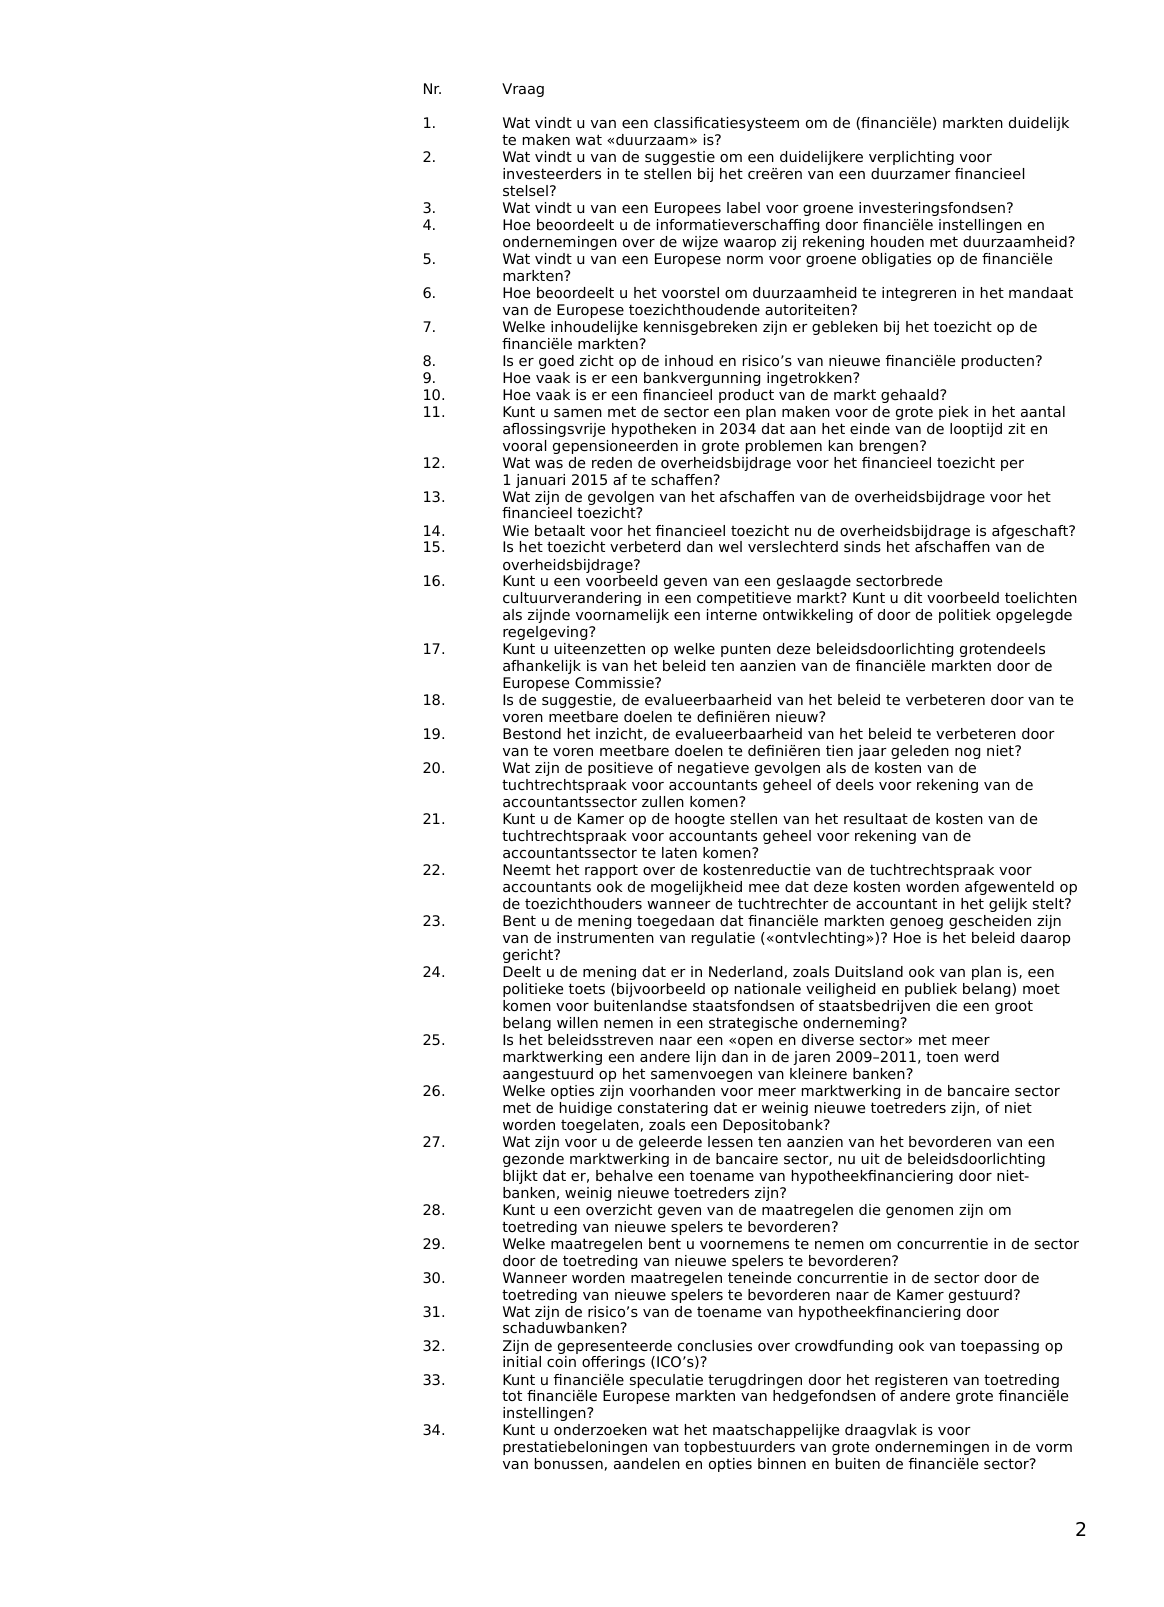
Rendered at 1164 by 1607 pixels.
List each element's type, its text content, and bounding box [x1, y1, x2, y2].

table_cell 16. [422, 573, 496, 641]
table_cell 21. [422, 811, 496, 862]
table_cell Is de suggestie, de evalueerbaarheid van het beleid te verbeteren door van te voren meetbare doelen te definiëren nieuw? [496, 692, 1087, 726]
table_cell Bent u de mening toegedaan dat financiële markten genoeg gescheiden zijn van de instrumenten van regulatie («ontvlechting»)? Hoe is het beleid daarop gericht? [496, 913, 1087, 964]
table_cell Wat zijn de positieve of negatieve gevolgen als de kosten van de tuchtrechtspraak voor accountants geheel of deels voor rekening van de accountantssector zullen komen? [496, 760, 1087, 811]
table_cell 20. [422, 760, 496, 811]
table_cell 8. [422, 353, 496, 369]
table_cell 9. [422, 370, 496, 387]
table_cell Welke opties zijn voorhanden voor meer marktwerking in de bancaire sector met de huidige constatering dat er weinig nieuwe toetreders zijn, of niet worden toegelaten, zoals een Depositobank? [496, 1083, 1087, 1134]
table_cell Bestond het inzicht, de evalueerbaarheid van het beleid te verbeteren door van te voren meetbare doelen te definiëren tien jaar geleden nog niet? [496, 726, 1087, 760]
table_cell [422, 98, 496, 115]
table_cell 27. [422, 1134, 496, 1202]
table_cell Neemt het rapport over de kostenreductie van de tuchtrechtspraak voor accountants ook de mogelijkheid mee dat deze kosten worden afgewenteld op de toezichthouders wanneer de tuchtrechter de accountant in het gelijk stelt? [496, 862, 1087, 913]
table_cell 6. [422, 285, 496, 319]
table_cell Wat vindt u van de suggestie om een duidelijkere verplichting voor investeerders in te stellen bij het creëren van een duurzamer financieel stelsel? [496, 149, 1087, 200]
table_cell Kunt u een overzicht geven van de maatregelen die genomen zijn om toetreding van nieuwe spelers te bevorderen? [496, 1202, 1087, 1236]
table_cell Wat zijn de risico’s van de toename van hypotheekfinanciering door schaduwbanken? [496, 1304, 1087, 1337]
table_cell 5. [422, 251, 496, 285]
table_cell Deelt u de mening dat er in Nederland, zoals Duitsland ook van plan is, een politieke toets (bijvoorbeeld op nationale veiligheid en publiek belang) moet komen voor buitenlandse staatsfondsen of staatsbedrijven die een groot belang willen nemen in een strategische onderneming? [496, 964, 1087, 1032]
table_cell Is er goed zicht op de inhoud en risico’s van nieuwe financiële producten? [496, 353, 1087, 369]
table_cell Wat vindt u van een Europees label voor groene investeringsfondsen? [496, 200, 1087, 217]
table_cell 15. [422, 539, 496, 573]
table_cell 25. [422, 1032, 496, 1083]
table_cell 7. [422, 319, 496, 353]
table_cell 13. [422, 489, 496, 522]
table_cell 29. [422, 1236, 496, 1269]
table_cell 30. [422, 1270, 496, 1303]
table_cell Kunt u samen met de sector een plan maken voor de grote piek in het aantal aflossingsvrije hypotheken in 2034 dat aan het einde van de looptijd zit en vooral gepensioneerden in grote problemen kan brengen? [496, 404, 1087, 454]
table_cell 4. [422, 217, 496, 251]
table_cell 11. [422, 404, 496, 454]
table_header Vraag [496, 81, 1087, 98]
table_cell Kunt u onderzoeken wat het maatschappelijke draagvlak is voor prestatiebeloningen van topbestuurders van grote ondernemingen in de vorm van bonussen, aandelen en opties binnen en buiten de financiële sector? [496, 1422, 1087, 1473]
table_cell Kunt u financiële speculatie terugdringen door het registeren van toetreding tot financiële Europese markten van hedgefondsen of andere grote financiële instellingen? [496, 1371, 1087, 1422]
table_cell Wat was de reden de overheidsbijdrage voor het financieel toezicht per 1 januari 2015 af te schaffen? [496, 455, 1087, 488]
table_cell Hoe beoordeelt u het voorstel om duurzaamheid te integreren in het mandaat van de Europese toezichthoudende autoriteiten? [496, 285, 1087, 319]
table_cell 34. [422, 1422, 496, 1473]
table_cell Hoe vaak is er een financieel product van de markt gehaald? [496, 387, 1087, 403]
table_cell 14. [422, 523, 496, 539]
table_cell [496, 98, 1087, 115]
table_cell Hoe vaak is er een bankvergunning ingetrokken? [496, 370, 1087, 387]
table_cell Is het toezicht verbeterd dan wel verslechterd sinds het afschaffen van de overheidsbijdrage? [496, 539, 1087, 573]
table_cell Is het beleidsstreven naar een «open en diverse sector» met meer marktwerking een andere lijn dan in de jaren 2009–2011, toen werd aangestuurd op het samenvoegen van kleinere banken? [496, 1032, 1087, 1083]
table_cell Wat zijn voor u de geleerde lessen ten aanzien van het bevorderen van een gezonde marktwerking in de bancaire sector, nu uit de beleidsdoorlichting blijkt dat er, behalve een toename van hypotheekfinanciering door niet-banken, weinig nieuwe toetreders zijn? [496, 1134, 1087, 1202]
table_cell Welke inhoudelijke kennisgebreken zijn er gebleken bij het toezicht op de financiële markten? [496, 319, 1087, 353]
table_cell Zijn de gepresenteerde conclusies over crowdfunding ook van toepassing op initial coin offerings (ICO’s)? [496, 1338, 1087, 1371]
table_cell 26. [422, 1083, 496, 1134]
table_cell Kunt u de Kamer op de hoogte stellen van het resultaat de kosten van de tuchtrechtspraak voor accountants geheel voor rekening van de accountantssector te laten komen? [496, 811, 1087, 862]
table_cell Welke maatregelen bent u voornemens te nemen om concurrentie in de sector door de toetreding van nieuwe spelers te bevorderen? [496, 1236, 1087, 1269]
table_cell 23. [422, 913, 496, 964]
table_cell 24. [422, 964, 496, 1032]
table_cell 22. [422, 862, 496, 913]
table_cell 31. [422, 1304, 496, 1337]
table_cell 19. [422, 726, 496, 760]
table_cell 18. [422, 692, 496, 726]
table_cell Wie betaalt voor het financieel toezicht nu de overheidsbijdrage is afgeschaft? [496, 523, 1087, 539]
table_cell 10. [422, 387, 496, 403]
table_cell 28. [422, 1202, 496, 1236]
table_cell 33. [422, 1371, 496, 1422]
table_cell Kunt u uiteenzetten op welke punten deze beleidsdoorlichting grotendeels afhankelijk is van het beleid ten aanzien van de financiële markten door de Europese Commissie? [496, 641, 1087, 692]
table_cell 17. [422, 641, 496, 692]
table_cell Wat vindt u van een Europese norm voor groene obligaties op de financiële markten? [496, 251, 1087, 285]
table_cell Wat zijn de gevolgen van het afschaffen van de overheidsbijdrage voor het financieel toezicht? [496, 489, 1087, 522]
table_cell Kunt u een voorbeeld geven van een geslaagde sectorbrede cultuurverandering in een competitieve markt? Kunt u dit voorbeeld toelichten als zijnde voornamelijk een interne ontwikkeling of door de politiek opgelegde regelgeving? [496, 573, 1087, 641]
table_cell 2. [422, 149, 496, 200]
table_cell Wanneer worden maatregelen teneinde concurrentie in de sector door de toetreding van nieuwe spelers te bevorderen naar de Kamer gestuurd? [496, 1270, 1087, 1303]
table_cell Wat vindt u van een classificatiesysteem om de (financiële) markten duidelijk te maken wat «duurzaam» is? [496, 115, 1087, 149]
table_cell 1. [422, 115, 496, 149]
table_cell 32. [422, 1338, 496, 1371]
table_header Nr. [422, 81, 496, 98]
table_cell 3. [422, 200, 496, 217]
table_cell 12. [422, 455, 496, 488]
table_cell Hoe beoordeelt u de informatieverschaffing door financiële instellingen en ondernemingen over de wijze waarop zij rekening houden met duurzaamheid? [496, 217, 1087, 251]
